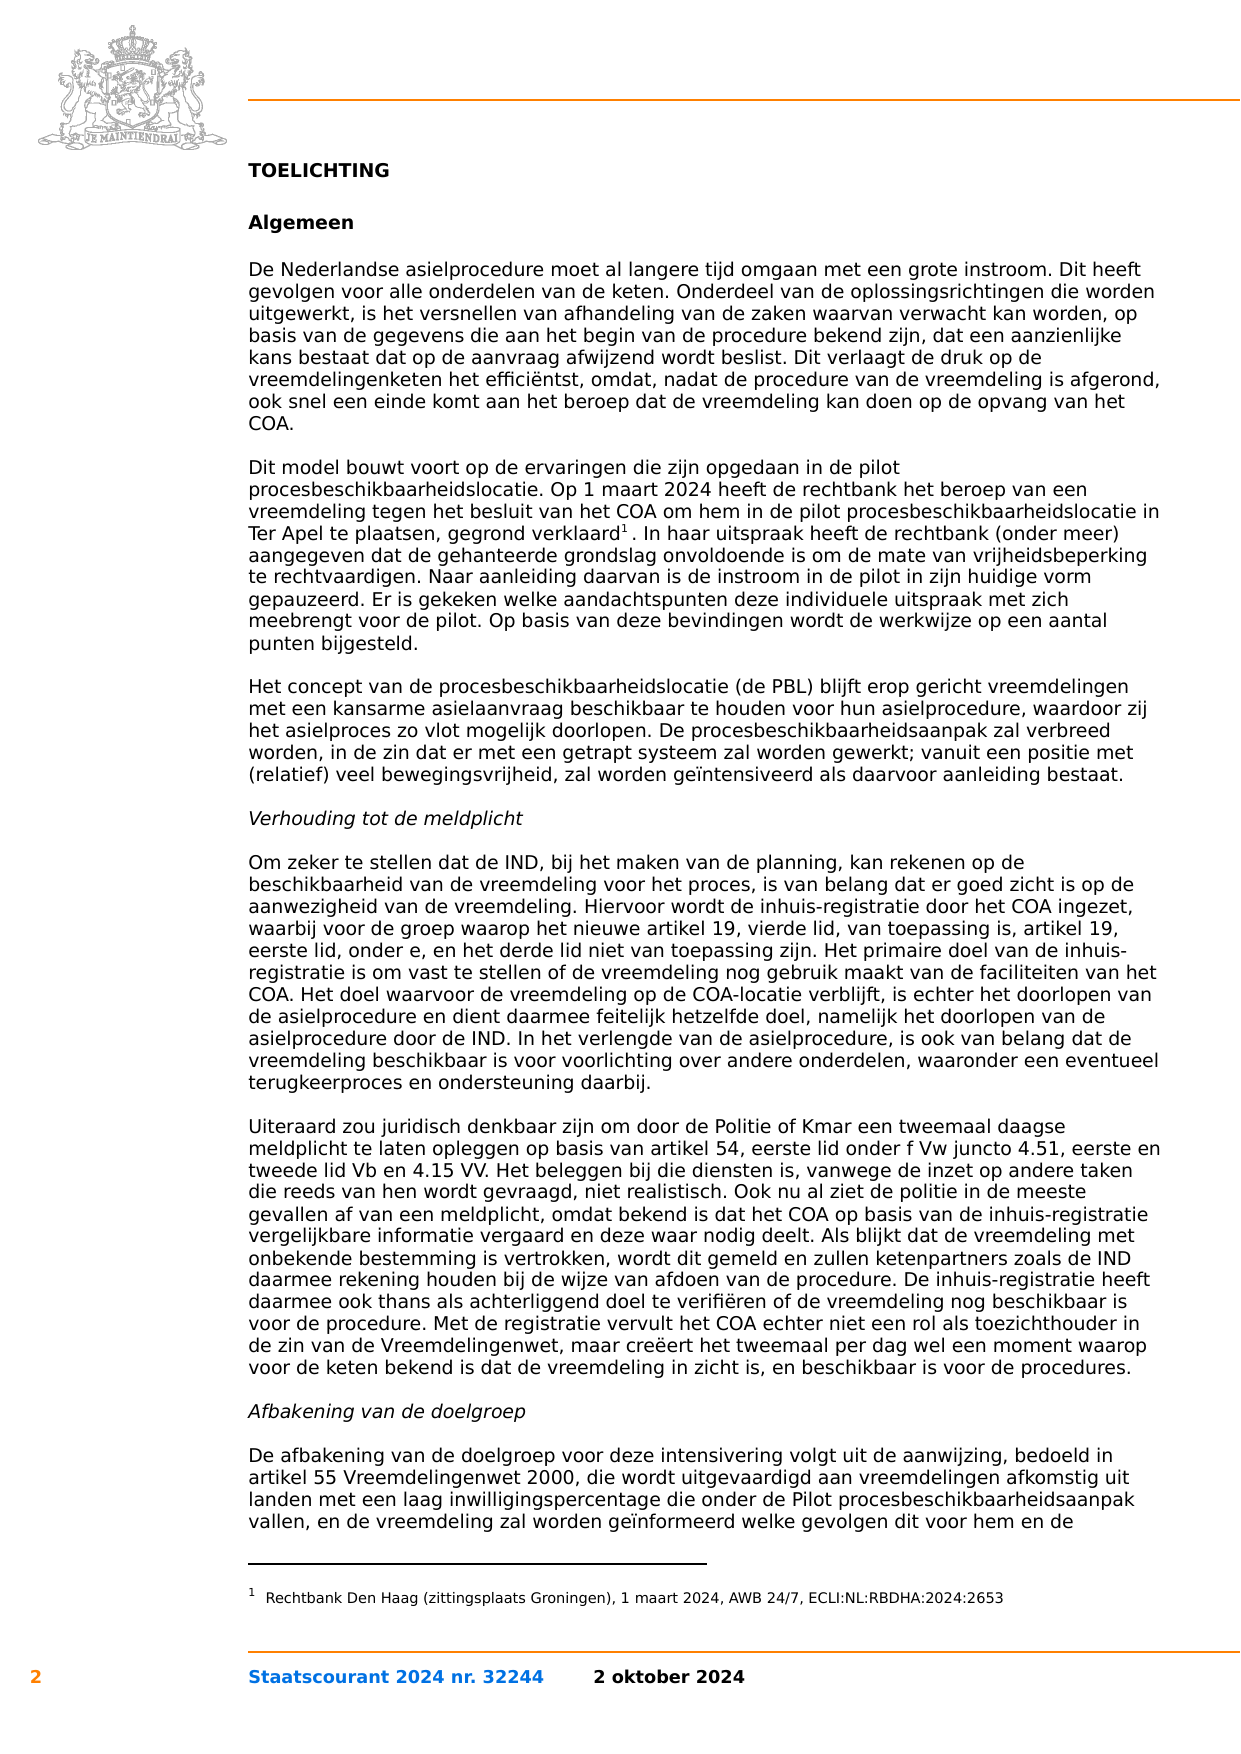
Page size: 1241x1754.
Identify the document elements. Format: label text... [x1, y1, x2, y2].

text Dit model bouwt voort op de ervaringen die zijn opgedaan in de pilot procesbeschikbaarheidslocatie. Op 1 maart 2024 heeft de rechtbank het beroep van een vreemdeling tegen het besluit van het COA om hem in de pilot procesbeschikbaarheidslocatie in Ter Apel te plaatsen, gegrond verklaard. In haar uitspraak heeft de rechtbank (onder meer) aangegeven dat de gehanteerde grondslag onvoldoende is om de mate van vrijheidsbeperking te rechtvaardigen. Naar aanleiding daarvan is de instroom in de pilot in zijn huidige vorm gepauzeerd. Er is gekeken welke aandachtspunten deze individuele uitspraak met zich meebrengt voor de pilot. Op basis van deze bevindingen wordt de werkwijze op een aantal punten bijgesteld. [248, 457, 1163, 654]
subtitle Verhouding tot de meldplicht [248, 808, 1163, 830]
text De afbakening van de doelgroep voor deze intensivering volgt uit de aanwijzing, bedoeld in artikel 55 Vreemdelingenwet 2000, die wordt uitgevaardigd aan vreemdelingen afkomstig uit landen met een laag inwilligingspercentage die onder de Pilot procesbeschikbaarheidsaanpak vallen, en de vreemdeling zal worden geïnformeerd welke gevolgen dit voor hem en de [248, 1445, 1163, 1533]
picture [38, 25, 227, 150]
subtitle Afbakening van de doelgroep [248, 1401, 1163, 1423]
text Het concept van de procesbeschikbaarheidslocatie (de PBL) blijft erop gericht vreemdelingen met een kansarme asielaanvraag beschikbaar te houden voor hun asielprocedure, waardoor zij het asielproces zo vlot mogelijk doorlopen. De procesbeschikbaarheidsaanpak zal verbreed worden, in de zin dat er met een getrapt systeem zal worden gewerkt; vanuit een positie met (relatief) veel bewegingsvrijheid, zal worden geïntensiveerd als daarvoor aanleiding bestaat. [248, 676, 1163, 786]
text De Nederlandse asielprocedure moet al langere tijd omgaan met een grote instroom. Dit heeft gevolgen voor alle onderdelen van de keten. Onderdeel van de oplossingsrichtingen die worden uitgewerkt, is het versnellen van afhandeling van de zaken waarvan verwacht kan worden, op basis van de gegevens die aan het begin van de procedure bekend zijn, dat een aanzienlijke kans bestaat dat op de aanvraag afwijzend wordt beslist. Dit verlaagt de druk op de vreemdelingenketen het efficiëntst, omdat, nadat de procedure van de vreemdeling is afgerond, ook snel een einde komt aan het beroep dat de vreemdeling kan doen op de opvang van het COA. [248, 259, 1163, 435]
subtitle TOELICHTING [248, 160, 1163, 182]
text Om zeker te stellen dat de IND, bij het maken van de planning, kan rekenen op de beschikbaarheid van de vreemdeling voor het proces, is van belang dat er goed zicht is op de aanwezigheid van de vreemdeling. Hiervoor wordt de inhuis-registratie door het COA ingezet, waarbij voor de groep waarop het nieuwe artikel 19, vierde lid, van toepassing is, artikel 19, eerste lid, onder e, en het derde lid niet van toepassing zijn. Het primaire doel van de inhuis-registratie is om vast te stellen of de vreemdeling nog gebruik maakt van de faciliteiten van het COA. Het doel waarvoor de vreemdeling op de COA-locatie verblijft, is echter het doorlopen van de asielprocedure en dient daarmee feitelijk hetzelfde doel, namelijk het doorlopen van de asielprocedure door de IND. In het verlengde van de asielprocedure, is ook van belang dat de vreemdeling beschikbaar is voor voorlichting over andere onderdelen, waaronder een eventueel terugkeerproces en ondersteuning daarbij. [248, 852, 1163, 1094]
subtitle Algemeen [248, 212, 1163, 234]
text Rechtbank Den Haag (zittingsplaats Groningen), 1 maart 2024, AWB 24/7, ECLI:NL:RBDHA:2024:2653 [248, 1586, 1163, 1608]
text Uiteraard zou juridisch denkbaar zijn om door de Politie of Kmar een tweemaal daagse meldplicht te laten opleggen op basis van artikel 54, eerste lid onder f Vw juncto 4.51, eerste en tweede lid Vb en 4.15 VV. Het beleggen bij die diensten is, vanwege de inzet op andere taken die reeds van hen wordt gevraagd, niet realistisch. Ook nu al ziet de politie in de meeste gevallen af van een meldplicht, omdat bekend is dat het COA op basis van de inhuis-registratie vergelijkbare informatie vergaard en deze waar nodig deelt. Als blijkt dat de vreemdeling met onbekende bestemming is vertrokken, wordt dit gemeld en zullen ketenpartners zoals de IND daarmee rekening houden bij de wijze van afdoen van de procedure. De inhuis-registratie heeft daarmee ook thans als achterliggend doel te verifiëren of de vreemdeling nog beschikbaar is voor de procedure. Met de registratie vervult het COA echter niet een rol als toezichthouder in de zin van de Vreemdelingenwet, maar creëert het tweemaal per dag wel een moment waarop voor de keten bekend is dat de vreemdeling in zicht is, en beschikbaar is voor de procedures. [248, 1116, 1163, 1379]
